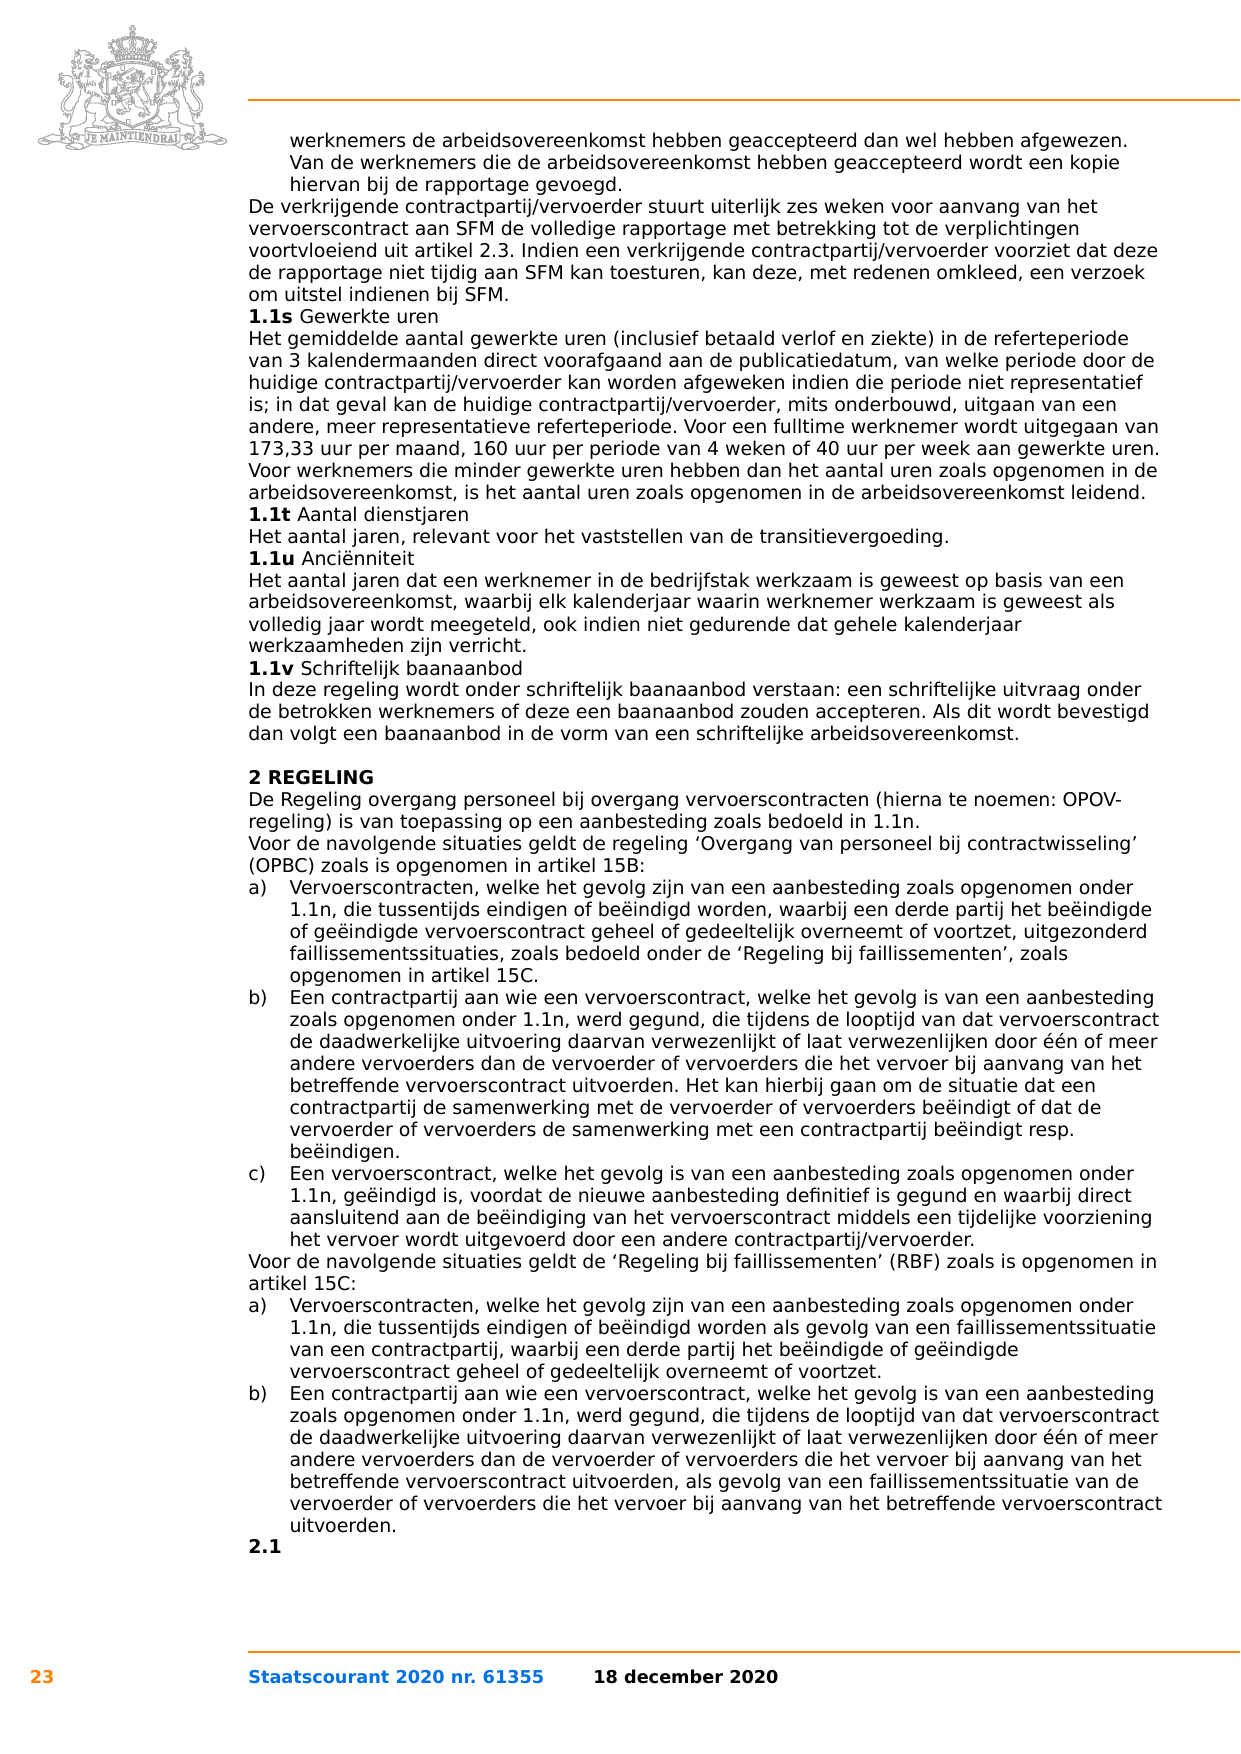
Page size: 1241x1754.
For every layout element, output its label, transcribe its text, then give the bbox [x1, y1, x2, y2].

text 1.1t Aantal dienstjaren [248, 503, 1163, 526]
text b) Een contractpartij aan wie een vervoerscontract, welke het gevolg is van een aanbesteding zoals opgenomen onder 1.1n, werd gegund, die tijdens de looptijd van dat vervoerscontract de daadwerkelijke uitvoering daarvan verwezenlijkt of laat verwezenlijken door één of meer andere vervoerders dan de vervoerder of vervoerders die het vervoer bij aanvang van het betreffende vervoerscontract uitvoerden, als gevolg van een faillissementssituatie van de vervoerder of vervoerders die het vervoer bij aanvang van het betreffende vervoerscontract uitvoerden. [248, 1383, 1163, 1536]
text 1.1v Schriftelijk baanaanbod [248, 657, 1163, 679]
text De Regeling overgang personeel bij overgang vervoerscontracten (hierna te noemen: OPOV- regeling) is van toepassing op een aanbesteding zoals bedoeld in 1.1n. [248, 789, 1163, 833]
text 1.1s Gewerkte uren [248, 306, 1163, 328]
text Voor de navolgende situaties geldt de ‘Regeling bij faillissementen’ (RBF) zoals is opgenomen in artikel 15C: [248, 1251, 1163, 1295]
text werknemers de arbeidsovereenkomst hebben geaccepteerd dan wel hebben afgewezen. Van de werknemers die de arbeidsovereenkomst hebben geaccepteerd wordt een kopie hiervan bij de rapportage gevoegd. [248, 130, 1163, 196]
text In deze regeling wordt onder schriftelijk baanaanbod verstaan: een schriftelijke uitvraag onder de betrokken werknemers of deze een baanaanbod zouden accepteren. Als dit wordt bevestigd dan volgt een baanaanbod in de vorm van een schriftelijke arbeidsovereenkomst. [248, 679, 1163, 745]
text De verkrijgende contractpartij/vervoerder stuurt uiterlijk zes weken voor aanvang van het vervoerscontract aan SFM de volledige rapportage met betrekking tot de verplichtingen voortvloeiend uit artikel 2.3. Indien een verkrijgende contractpartij/vervoerder voorziet dat deze de rapportage niet tijdig aan SFM kan toesturen, kan deze, met redenen omkleed, een verzoek om uitstel indienen bij SFM. [248, 196, 1163, 306]
text a) Vervoerscontracten, welke het gevolg zijn van een aanbesteding zoals opgenomen onder 1.1n, die tussentijds eindigen of beëindigd worden, waarbij een derde partij het beëindigde of geëindigde vervoerscontract geheel of gedeeltelijk overneemt of voortzet, uitgezonderd faillissementssituaties, zoals bedoeld onder de ‘Regeling bij faillissementen’, zoals opgenomen in artikel 15C. [248, 877, 1163, 987]
text b) Een contractpartij aan wie een vervoerscontract, welke het gevolg is van een aanbesteding zoals opgenomen onder 1.1n, werd gegund, die tijdens de looptijd van dat vervoerscontract de daadwerkelijke uitvoering daarvan verwezenlijkt of laat verwezenlijken door één of meer andere vervoerders dan de vervoerder of vervoerders die het vervoer bij aanvang van het betreffende vervoerscontract uitvoerden. Het kan hierbij gaan om de situatie dat een contractpartij de samenwerking met de vervoerder of vervoerders beëindigt of dat de vervoerder of vervoerders de samenwerking met een contractpartij beëindigt resp. beëindigen. [248, 987, 1163, 1163]
subtitle 2 REGELING [248, 767, 1163, 789]
text Het aantal jaren dat een werknemer in de bedrijfstak werkzaam is geweest op basis van een arbeidsovereenkomst, waarbij elk kalenderjaar waarin werknemer werkzaam is geweest als volledig jaar wordt meegeteld, ook indien niet gedurende dat gehele kalenderjaar werkzaamheden zijn verricht. [248, 569, 1163, 657]
text Het aantal jaren, relevant voor het vaststellen van de transitievergoeding. [248, 526, 1163, 547]
text 1.1u Anciënniteit [248, 547, 1163, 569]
text a) Vervoerscontracten, welke het gevolg zijn van een aanbesteding zoals opgenomen onder 1.1n, die tussentijds eindigen of beëindigd worden als gevolg van een faillissementssituatie van een contractpartij, waarbij een derde partij het beëindigde of geëindigde vervoerscontract geheel of gedeeltelijk overneemt of voortzet. [248, 1295, 1163, 1383]
text 2.1 [248, 1536, 1163, 1558]
picture [38, 25, 227, 150]
text Voor de navolgende situaties geldt de regeling ‘Overgang van personeel bij contractwisseling’ (OPBC) zoals is opgenomen in artikel 15B: [248, 833, 1163, 877]
text c) Een vervoerscontract, welke het gevolg is van een aanbesteding zoals opgenomen onder 1.1n, geëindigd is, voordat de nieuwe aanbesteding definitief is gegund en waarbij direct aansluitend aan de beëindiging van het vervoerscontract middels een tijdelijke voorziening het vervoer wordt uitgevoerd door een andere contractpartij/vervoerder. [248, 1163, 1163, 1251]
text Het gemiddelde aantal gewerkte uren (inclusief betaald verlof en ziekte) in de referteperiode van 3 kalendermaanden direct voorafgaand aan de publicatiedatum, van welke periode door de huidige contractpartij/vervoerder kan worden afgeweken indien die periode niet representatief is; in dat geval kan de huidige contractpartij/vervoerder, mits onderbouwd, uitgaan van een andere, meer representatieve referteperiode. Voor een fulltime werknemer wordt uitgegaan van 173,33 uur per maand, 160 uur per periode van 4 weken of 40 uur per week aan gewerkte uren. Voor werknemers die minder gewerkte uren hebben dan het aantal uren zoals opgenomen in de arbeidsovereenkomst, is het aantal uren zoals opgenomen in de arbeidsovereenkomst leidend. [248, 328, 1163, 503]
